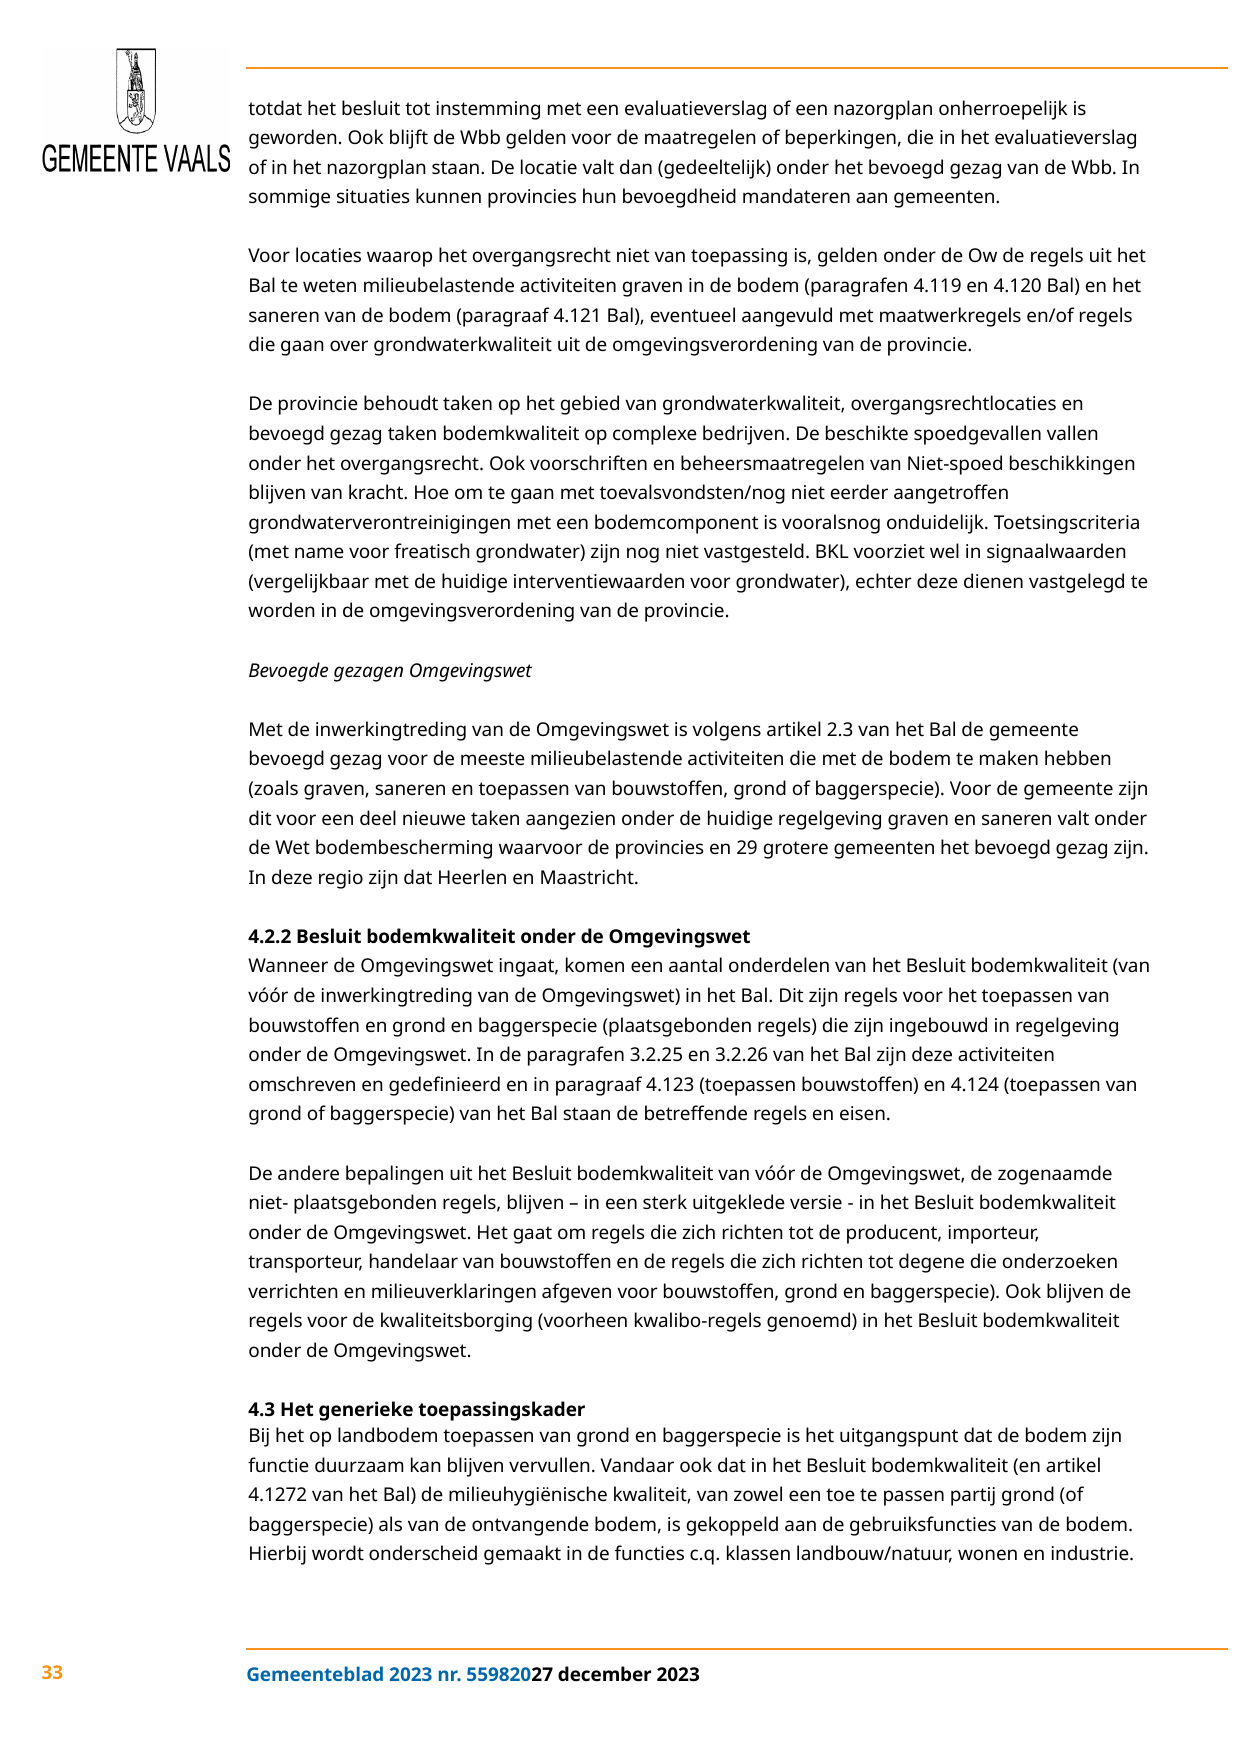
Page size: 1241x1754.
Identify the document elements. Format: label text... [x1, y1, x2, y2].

text Bevoegde gezagen Omgevingswet [248, 657, 1152, 683]
text Bij het op landbodem toepassen van grond en baggerspecie is het uitgangspunt dat de bodem zijn functie duurzaam kan blijven vervullen. Vandaar ook dat in het Besluit bodemkwaliteit (en artikel 4.1272 van het Bal) de milieuhygiënische kwaliteit, van zowel een toe te passen partij grond (of baggerspecie) als van de ontvangende bodem, is gekoppeld aan de gebruiksfuncties van de bodem. Hierbij wordt onderscheid gemaakt in de functies c.q. klassen landbouw/natuur, wonen en industrie. [248, 1422, 1152, 1566]
text De andere bepalingen uit het Besluit bodemkwaliteit van vóór de Omgevingswet, de zogenaamde niet- plaatsgebonden regels, blijven – in een sterk uitgeklede versie - in het Besluit bodemkwaliteit onder de Omgevingswet. Het gaat om regels die zich richten tot de producent, importeur, transporteur, handelaar van bouwstoffen en de regels die zich richten tot degene die onderzoeken verrichten en milieuverklaringen afgeven voor bouwstoffen, grond en baggerspecie). Ook blijven de regels voor de kwaliteitsborging (voorheen kwalibo-regels genoemd) in het Besluit bodemkwaliteit onder de Omgevingswet. [248, 1160, 1152, 1363]
text totdat het besluit tot instemming met een evaluatieverslag of een nazorgplan onherroepelijk is geworden. Ook blijft de Wbb gelden voor de maatregelen of beperkingen, die in het evaluatieverslag of in het nazorgplan staan. De locatie valt dan (gedeeltelijk) onder het bevoegd gezag van de Wbb. In sommige situaties kunnen provincies hun bevoegdheid mandateren aan gemeenten. [248, 95, 1152, 209]
text Met de inwerkingtreding van de Omgevingswet is volgens artikel 2.3 van het Bal de gemeente bevoegd gezag voor de meeste milieubelastende activiteiten die met de bodem te maken hebben (zoals graven, saneren en toepassen van bouwstoffen, grond of baggerspecie). Voor de gemeente zijn dit voor een deel nieuwe taken aangezien onder de huidige regelgeving graven en saneren valt onder de Wet bodembescherming waarvoor de provincies en 29 grotere gemeenten het bevoegd gezag zijn. In deze regio zijn dat Heerlen en Maastricht. [248, 716, 1152, 890]
text Voor locaties waarop het overgangsrecht niet van toepassing is, gelden onder de Ow de regels uit het Bal te weten milieubelastende activiteiten graven in de bodem (paragrafen 4.119 en 4.120 Bal) en het saneren van de bodem (paragraaf 4.121 Bal), eventueel aangevuld met maatwerkregels en/of regels die gaan over grondwaterkwaliteit uit de omgevingsverordening van de provincie. [248, 243, 1152, 357]
text 4.3 Het generieke toepassingskader [248, 1396, 1152, 1422]
picture [41, 47, 231, 172]
text Wanneer de Omgevingswet ingaat, komen een aantal onderdelen van het Besluit bodemkwaliteit (van vóór de inwerkingtreding van de Omgevingswet) in het Bal. Dit zijn regels voor het toepassen van bouwstoffen en grond en baggerspecie (plaatsgebonden regels) die zijn ingebouwd in regelgeving onder de Omgevingswet. In de paragrafen 3.2.25 en 3.2.26 van het Bal zijn deze activiteiten omschreven en gedefinieerd en in paragraaf 4.123 (toepassen bouwstoffen) en 4.124 (toepassen van grond of baggerspecie) van het Bal staan de betreffende regels en eisen. [248, 953, 1152, 1126]
text 4.2.2 Besluit bodemkwaliteit onder de Omgevingswet [248, 923, 1152, 949]
text De provincie behoudt taken op het gebied van grondwaterkwaliteit, overgangsrechtlocaties en bevoegd gezag taken bodemkwaliteit op complexe bedrijven. De beschikte spoedgevallen vallen onder het overgangsrecht. Ook voorschriften en beheersmaatregelen van Niet-spoed beschikkingen blijven van kracht. Hoe om te gaan met toevalsvondsten/nog niet eerder aangetroffen grondwaterverontreinigingen met een bodemcomponent is vooralsnog onduidelijk. Toetsingscriteria (met name voor freatisch grondwater) zijn nog niet vastgesteld. BKL voorziet wel in signaalwaarden (vergelijkbaar met de huidige interventiewaarden voor grondwater), echter deze dienen vastgelegd te worden in de omgevingsverordening van de provincie. [248, 391, 1152, 623]
